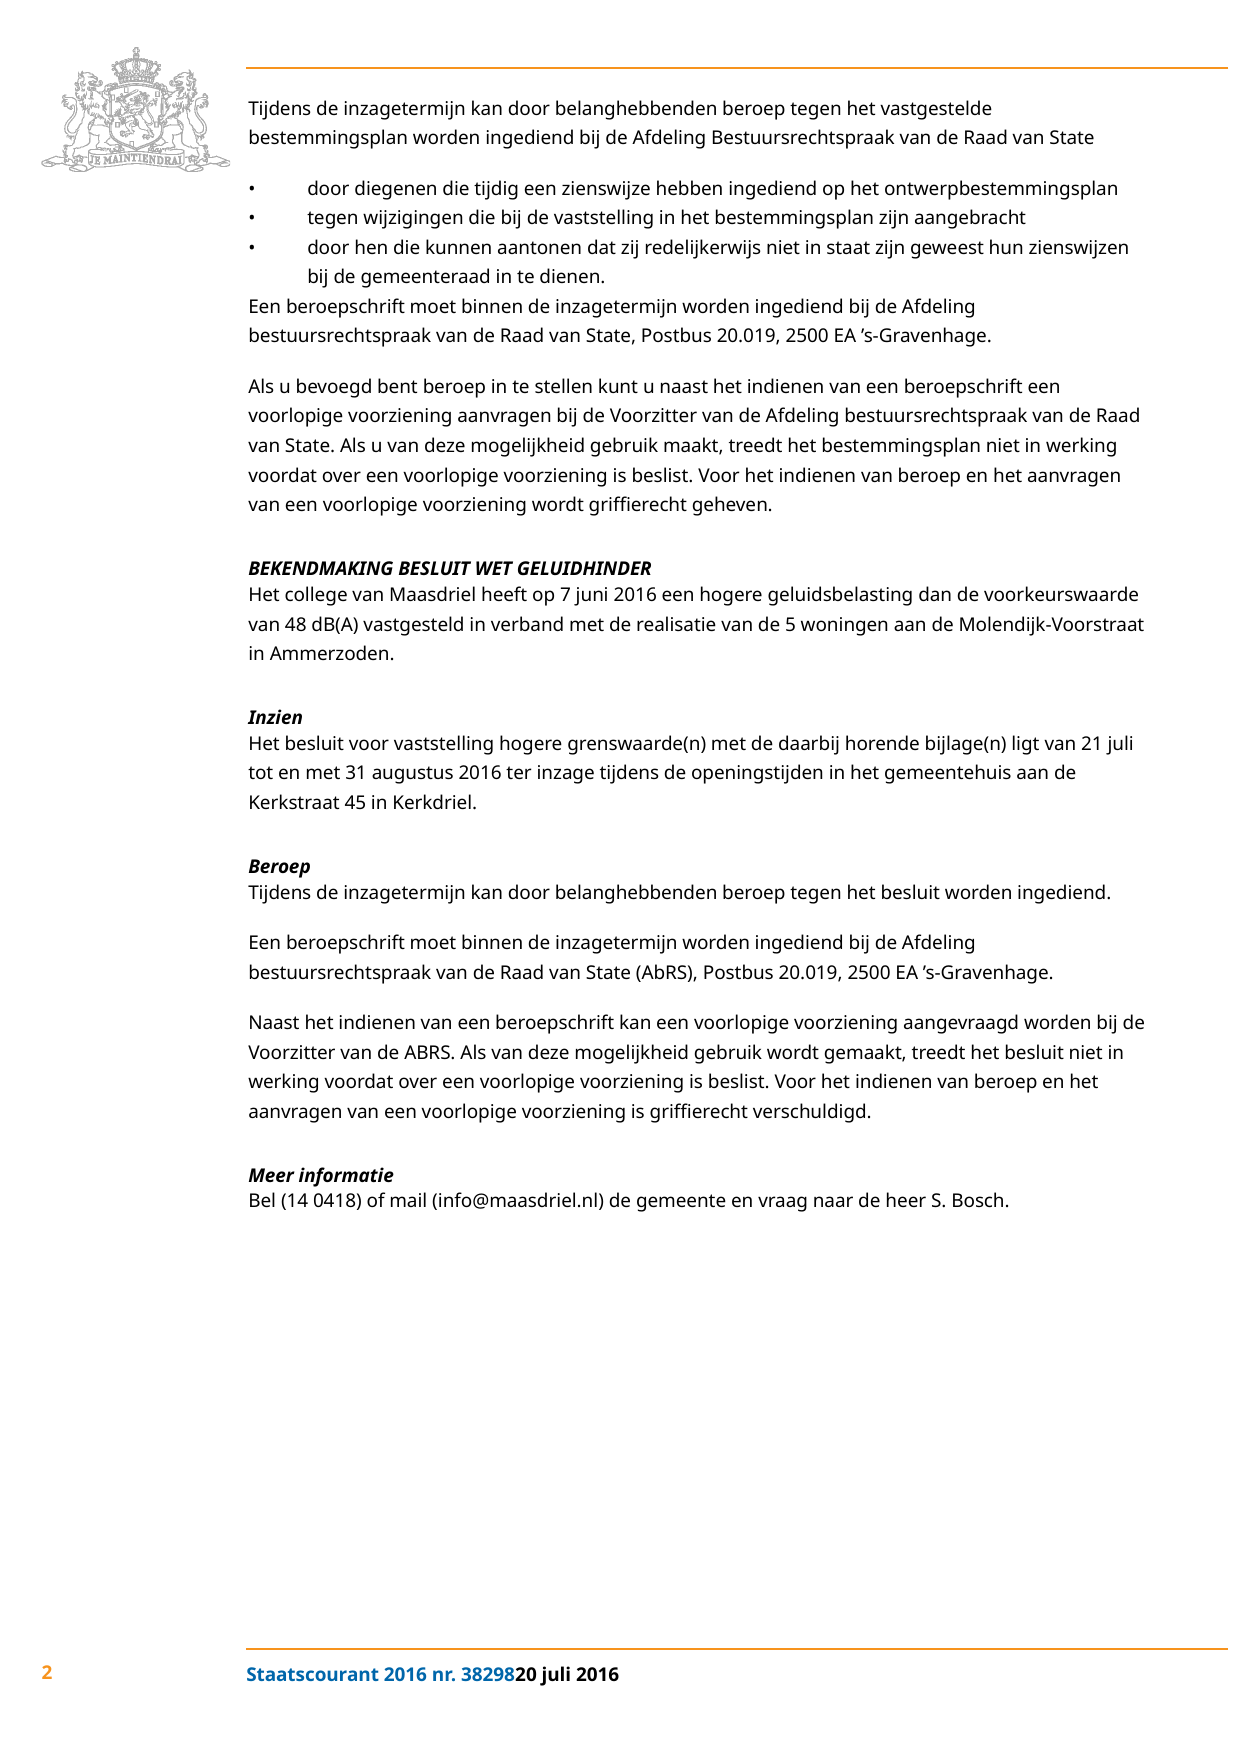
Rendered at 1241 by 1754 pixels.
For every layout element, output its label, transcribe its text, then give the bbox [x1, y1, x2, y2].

text Inzien [248, 704, 1152, 730]
text Meer informatie [248, 1162, 1152, 1188]
text Tijdens de inzagetermijn kan door belanghebbenden beroep tegen het besluit worden ingediend. [248, 879, 1152, 904]
text Bel (14 0418) of mail (info@maasdriel.nl) de gemeente en vraag naar de heer S. Bosch. [248, 1188, 1152, 1213]
text Als u bevoegd bent beroep in te stellen kunt u naast het indienen van een beroepschrift een voorlopige voorziening aanvragen bij de Voorzitter van de Afdeling bestuursrechtspraak van de Raad van State. Als u van deze mogelijkheid gebruik maakt, treedt het bestemmingsplan niet in werking voordat over een voorlopige voorziening is beslist. Voor het indienen van beroep en het aanvragen van een voorlopige voorziening wordt griffierecht geheven. [248, 373, 1152, 517]
text Een beroepschrift moet binnen de inzagetermijn worden ingediend bij de Afdeling bestuursrechtspraak van de Raad van State (AbRS), Postbus 20.019, 2500 EA ’s-Gravenhage. [248, 929, 1152, 984]
text Naast het indienen van een beroepschrift kan een voorlopige voorziening aangevraagd worden bij de Voorzitter van de ABRS. Als van deze mogelijkheid gebruik wordt gemaakt, treedt het besluit niet in werking voordat over een voorlopige voorziening is beslist. Voor het indienen van beroep en het aanvragen van een voorlopige voorziening is griffierecht verschuldigd. [248, 1009, 1152, 1124]
text Tijdens de inzagetermijn kan door belanghebbenden beroep tegen het vastgestelde bestemmingsplan worden ingediend bij de Afdeling Bestuursrechtspraak van de Raad van State [248, 95, 1152, 150]
picture [41, 47, 231, 172]
list tegen wijzigingen die bij de vaststelling in het bestemmingsplan zijn aangebracht [248, 204, 1152, 230]
text Beroep [248, 853, 1152, 879]
text Het college van Maasdriel heeft op 7 juni 2016 een hogere geluidsbelasting dan de voorkeurswaarde van 48 dB(A) vastgesteld in verband met de realisatie van de 5 woningen aan de Molendijk-Voorstraat in Ammerzoden. [248, 581, 1152, 666]
list door hen die kunnen aantonen dat zij redelijkerwijs niet in staat zijn geweest hun zienswijzen bij de gemeenteraad in te dienen. [248, 234, 1152, 289]
text Een beroepschrift moet binnen de inzagetermijn worden ingediend bij de Afdeling bestuursrechtspraak van de Raad van State, Postbus 20.019, 2500 EA ’s-Gravenhage. [248, 293, 1152, 348]
list door diegenen die tijdig een zienswijze hebben ingediend op het ontwerpbestemmingsplan [248, 175, 1152, 201]
text BEKENDMAKING BESLUIT WET GELUIDHINDER [248, 555, 1152, 581]
text Het besluit voor vaststelling hogere grenswaarde(n) met de daarbij horende bijlage(n) ligt van 21 juli tot en met 31 augustus 2016 ter inzage tijdens de openingstijden in het gemeentehuis aan de Kerkstraat 45 in Kerkdriel. [248, 730, 1152, 815]
